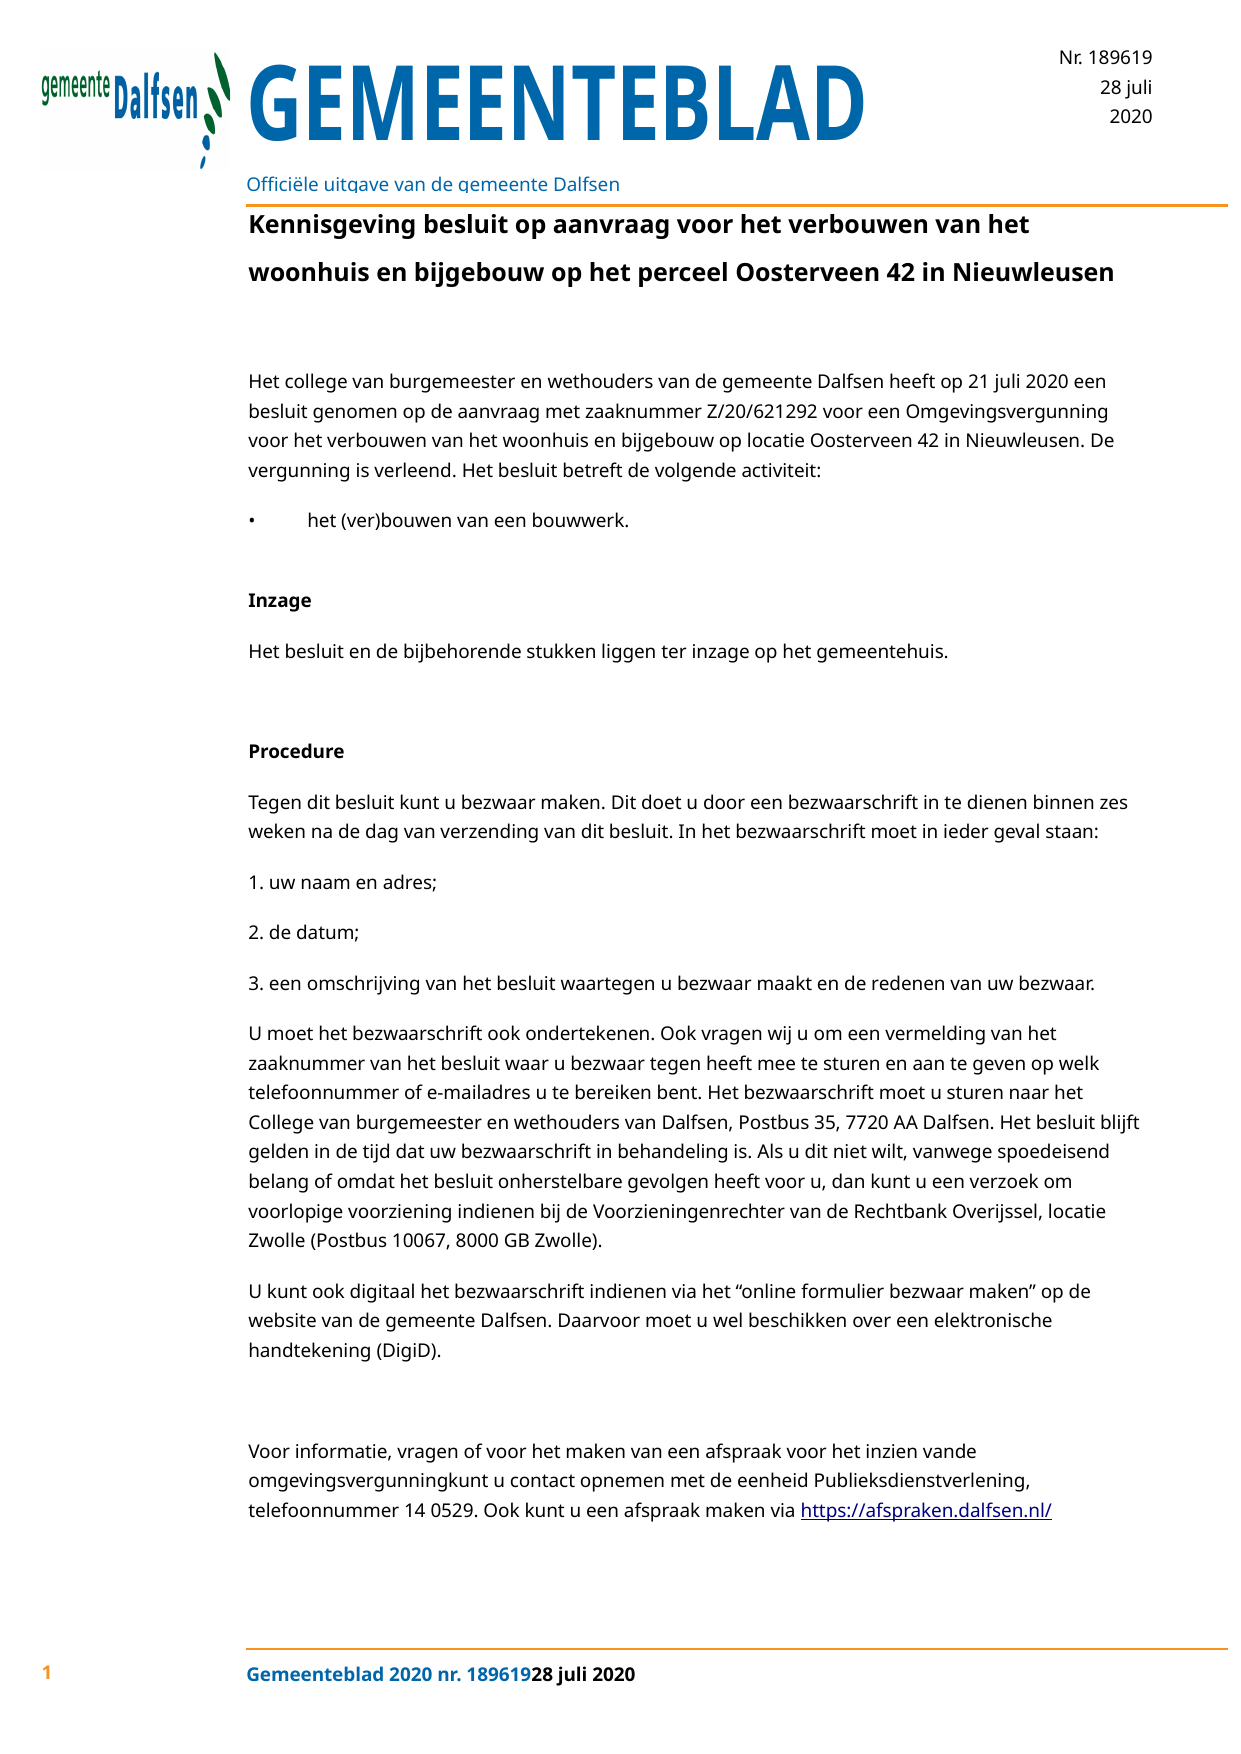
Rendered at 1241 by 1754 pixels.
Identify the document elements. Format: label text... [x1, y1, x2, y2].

text Het college van burgemeester en wethouders van de gemeente Dalfsen heeft op 21 juli 2020 een besluit genomen op de aanvraag met zaaknummer Z/20/621292 voor een Omgevingsvergunning voor het verbouwen van het woonhuis en bijgebouw op locatie Oosterveen 42 in Nieuwleusen. De vergunning is verleend. Het besluit betreft de volgende activiteit: [248, 368, 1152, 483]
picture [41, 47, 231, 172]
text Voor informatie, vragen of voor het maken van een afspraak voor het inzien vande omgevingsvergunningkunt u contact opnemen met de eenheid Publieksdienstverlening, telefoonnummer 14 0529. Ook kunt u een afspraak maken via https://afspraken.dalfsen.nl/ [248, 1438, 1152, 1523]
text 1. uw naam en adres; [248, 869, 1152, 895]
text Het besluit en de bijbehorende stukken liggen ter inzage op het gemeentehuis. [248, 638, 1152, 664]
text 3. een omschrijving van het besluit waartegen u bezwaar maakt en de redenen van uw bezwaar. [248, 970, 1152, 996]
text Tegen dit besluit kunt u bezwaar maken. Dit doet u door een bezwaarschrift in te dienen binnen zes weken na de dag van verzending van dit besluit. In het bezwaarschrift moet in ieder geval staan: [248, 789, 1152, 844]
list het (ver)bouwen van een bouwwerk. [248, 507, 1152, 533]
text U moet het bezwaarschrift ook ondertekenen. Ook vragen wij u om een vermelding van het zaaknummer van het besluit waar u bezwaar tegen heeft mee te sturen en aan te geven op welk telefoonnummer of e-mailadres u te bereiken bent. Het bezwaarschrift moet u sturen naar het College van burgemeester en wethouders van Dalfsen, Postbus 35, 7720 AA Dalfsen. Het besluit blijft gelden in de tijd dat uw bezwaarschrift in behandeling is. Als u dit niet wilt, vanwege spoedeisend belang of omdat het besluit onherstelbare gevolgen heeft voor u, dan kunt u een verzoek om voorlopige voorziening indienen bij de Voorzieningenrechter van de Rechtbank Overijssel, locatie Zwolle (Postbus 10067, 8000 GB Zwolle). [248, 1020, 1152, 1253]
text 2. de datum; [248, 919, 1152, 945]
text Inzage [248, 587, 1152, 613]
text U kunt ook digitaal het bezwaarschrift indienen via het “online formulier bezwaar maken” op de website van de gemeente Dalfsen. Daarvoor moet u wel beschikken over een elektronische handtekening (DigiD). [248, 1278, 1152, 1363]
text Procedure [248, 739, 1152, 764]
text Kennisgeving besluit op aanvraag voor het verbouwen van het woonhuis en bijgebouw op het perceel Oosterveen 42 in Nieuwleusen [248, 207, 1152, 288]
